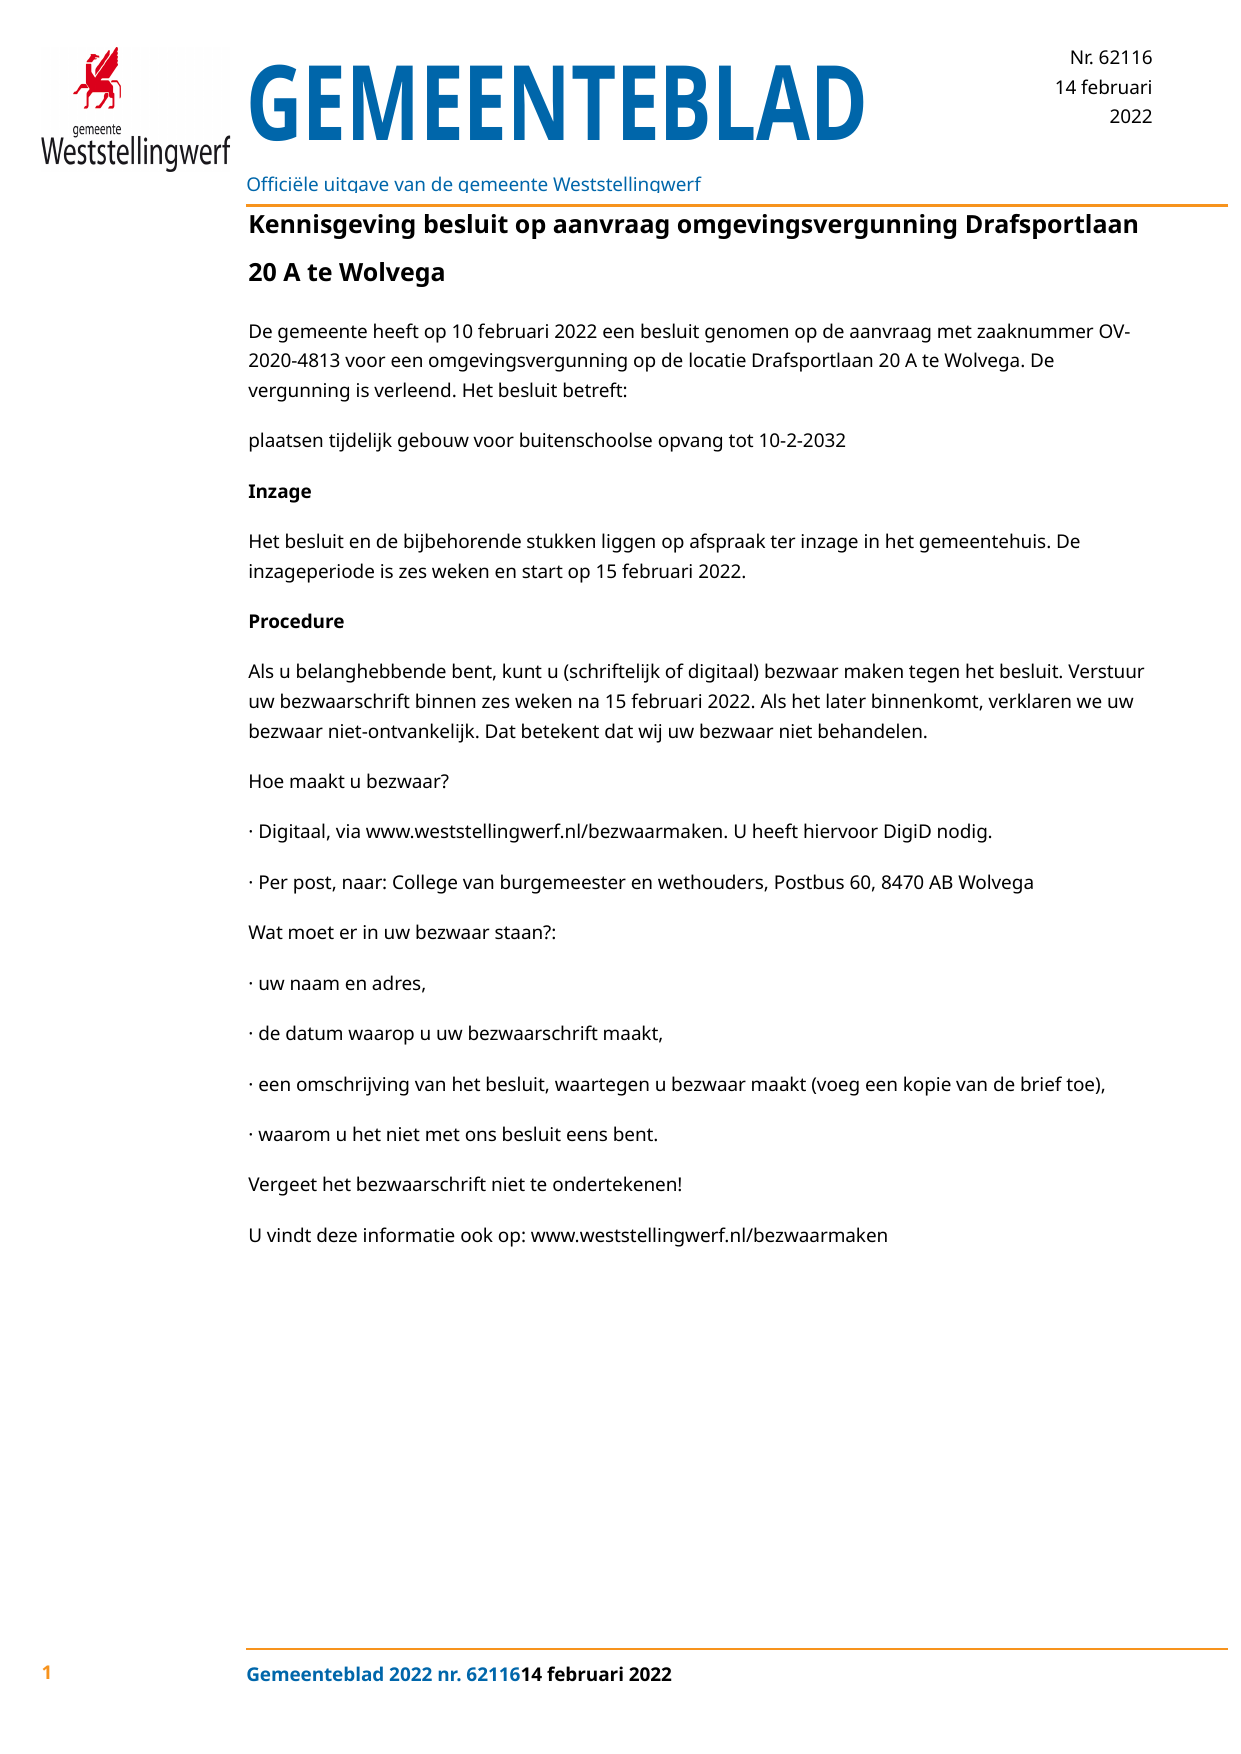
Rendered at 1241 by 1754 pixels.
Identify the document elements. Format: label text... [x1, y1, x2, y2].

text Procedure [248, 608, 1152, 634]
text · waarom u het niet met ons besluit eens bent. [248, 1121, 1152, 1147]
text · uw naam en adres, [248, 970, 1152, 996]
text Wat moet er in uw bezwaar staan?: [248, 919, 1152, 945]
text Inzage [248, 478, 1152, 504]
text · Per post, naar: College van burgemeester en wethouders, Postbus 60, 8470 AB Wolvega [248, 869, 1152, 895]
text Kennisgeving besluit op aanvraag omgevingsvergunning Drafsportlaan 20 A te Wolvega [248, 207, 1152, 288]
text Hoe maakt u bezwaar? [248, 768, 1152, 794]
text Vergeet het bezwaarschrift niet te ondertekenen! [248, 1172, 1152, 1197]
text De gemeente heeft op 10 februari 2022 een besluit genomen op de aanvraag met zaaknummer OV-2020-4813 voor een omgevingsvergunning op de locatie Drafsportlaan 20 A te Wolvega. De vergunning is verleend. Het besluit betreft: [248, 318, 1152, 403]
text plaatsen tijdelijk gebouw voor buitenschoolse opvang tot 10-2-2032 [248, 427, 1152, 453]
text · Digitaal, via www.weststellingwerf.nl/bezwaarmaken. U heeft hiervoor DigiD nodig. [248, 819, 1152, 844]
text Als u belanghebbende bent, kunt u (schriftelijk of digitaal) bezwaar maken tegen het besluit. Verstuur uw bezwaarschrift binnen zes weken na 15 februari 2022. Als het later binnenkomt, verklaren we uw bezwaar niet-ontvankelijk. Dat betekent dat wij uw bezwaar niet behandelen. [248, 659, 1152, 744]
text · de datum waarop u uw bezwaarschrift maakt, [248, 1020, 1152, 1046]
text · een omschrijving van het besluit, waartegen u bezwaar maakt (voeg een kopie van de brief toe), [248, 1071, 1152, 1097]
text U vindt deze informatie ook op: www.weststellingwerf.nl/bezwaarmaken [248, 1222, 1152, 1248]
text Het besluit en de bijbehorende stukken liggen op afspraak ter inzage in het gemeentehuis. De inzageperiode is zes weken en start op 15 februari 2022. [248, 528, 1152, 584]
picture [41, 47, 231, 172]
